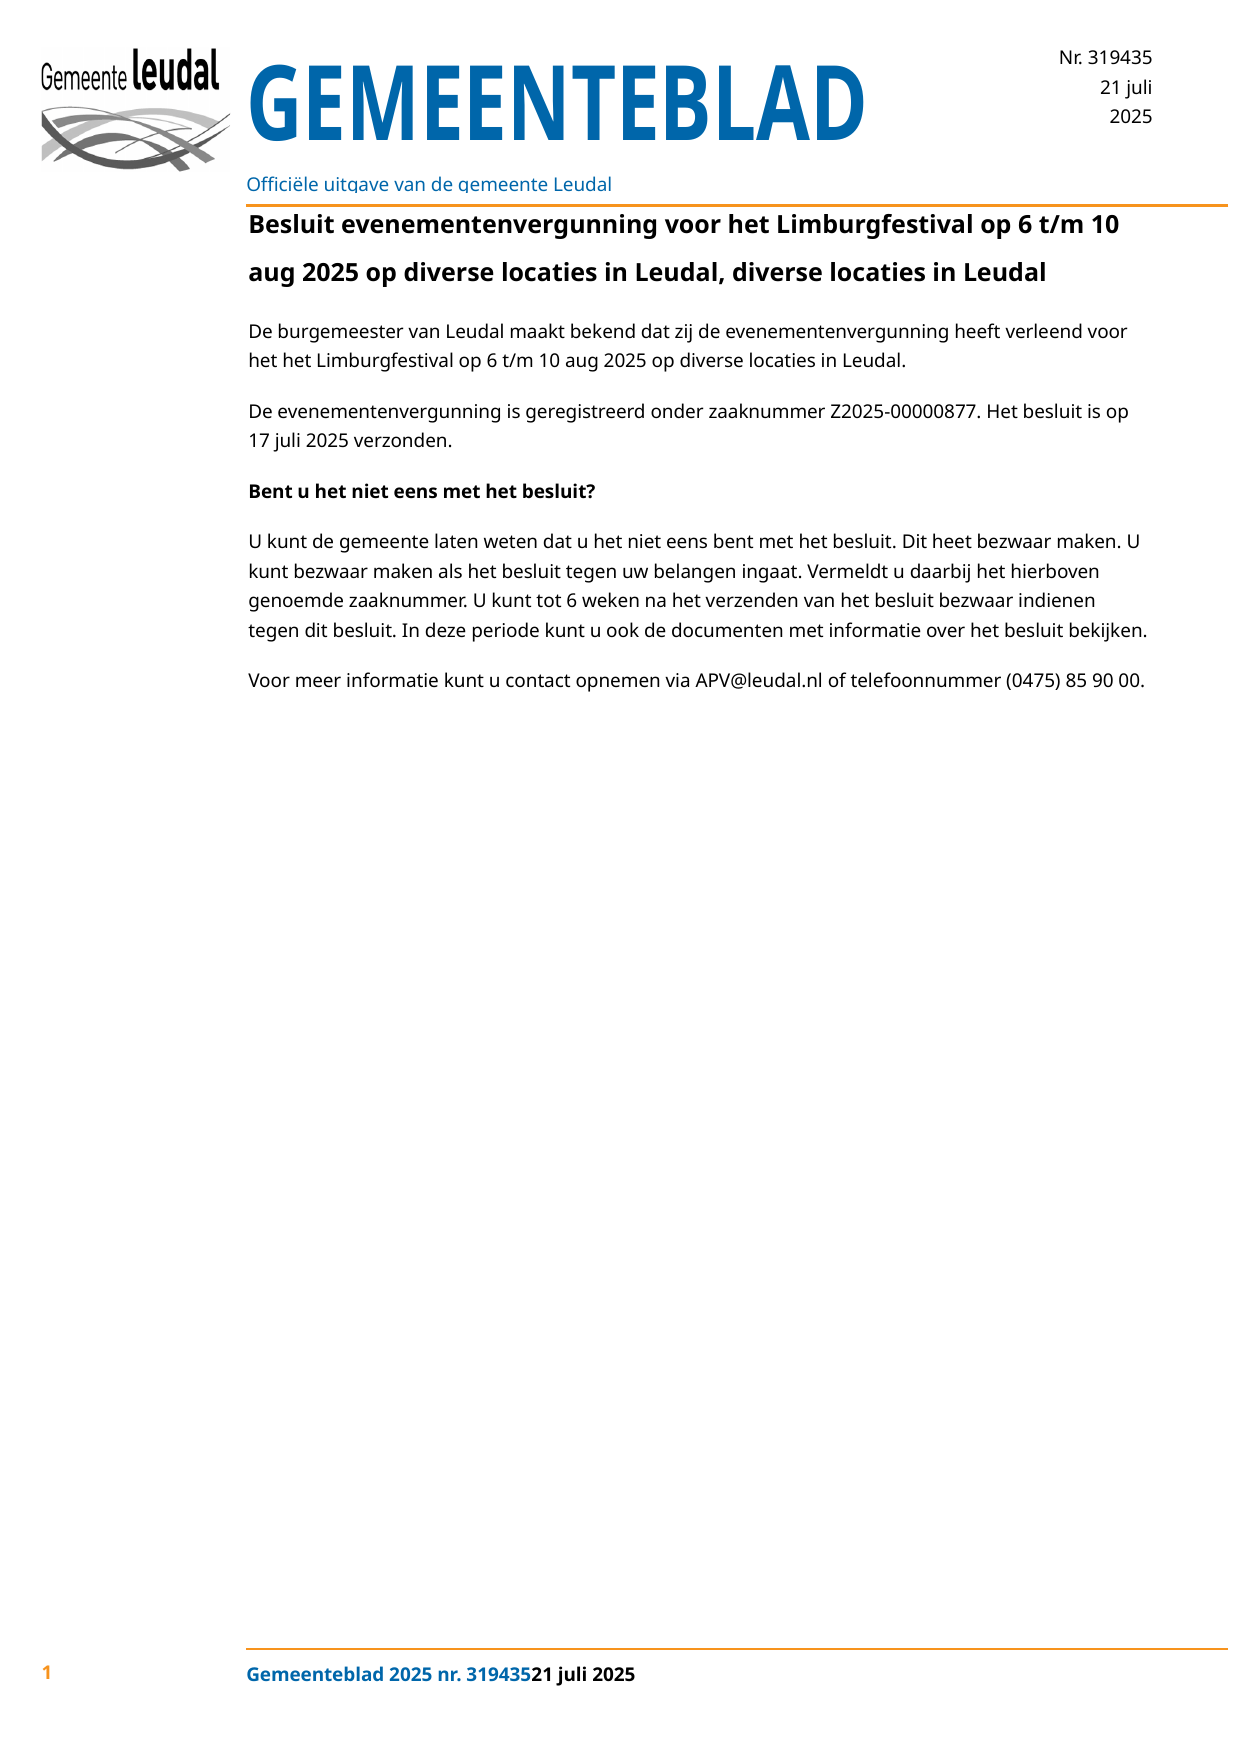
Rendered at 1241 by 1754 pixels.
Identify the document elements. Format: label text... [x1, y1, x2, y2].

picture [41, 47, 231, 172]
text De burgemeester van Leudal maakt bekend dat zij de evenementenvergunning heeft verleend voor het het Limburgfestival op 6 t/m 10 aug 2025 op diverse locaties in Leudal. [248, 318, 1152, 373]
text Voor meer informatie kunt u contact opnemen via APV@leudal.nl of telefoonnummer (0475) 85 90 00. [248, 667, 1152, 693]
text Bent u het niet eens met het besluit? [248, 478, 1152, 504]
text Besluit evenementenvergunning voor het Limburgfestival op 6 t/m 10 aug 2025 op diverse locaties in Leudal, diverse locaties in Leudal [248, 207, 1152, 288]
text De evenementenvergunning is geregistreerd onder zaaknummer Z2025-00000877. Het besluit is op 17 juli 2025 verzonden. [248, 398, 1152, 453]
text U kunt de gemeente laten weten dat u het niet eens bent met het besluit. Dit heet bezwaar maken. U kunt bezwaar maken als het besluit tegen uw belangen ingaat. Vermeldt u daarbij het hierboven genoemde zaaknummer. U kunt tot 6 weken na het verzenden van het besluit bezwaar indienen tegen dit besluit. In deze periode kunt u ook de documenten met informatie over het besluit bekijken. [248, 528, 1152, 643]
